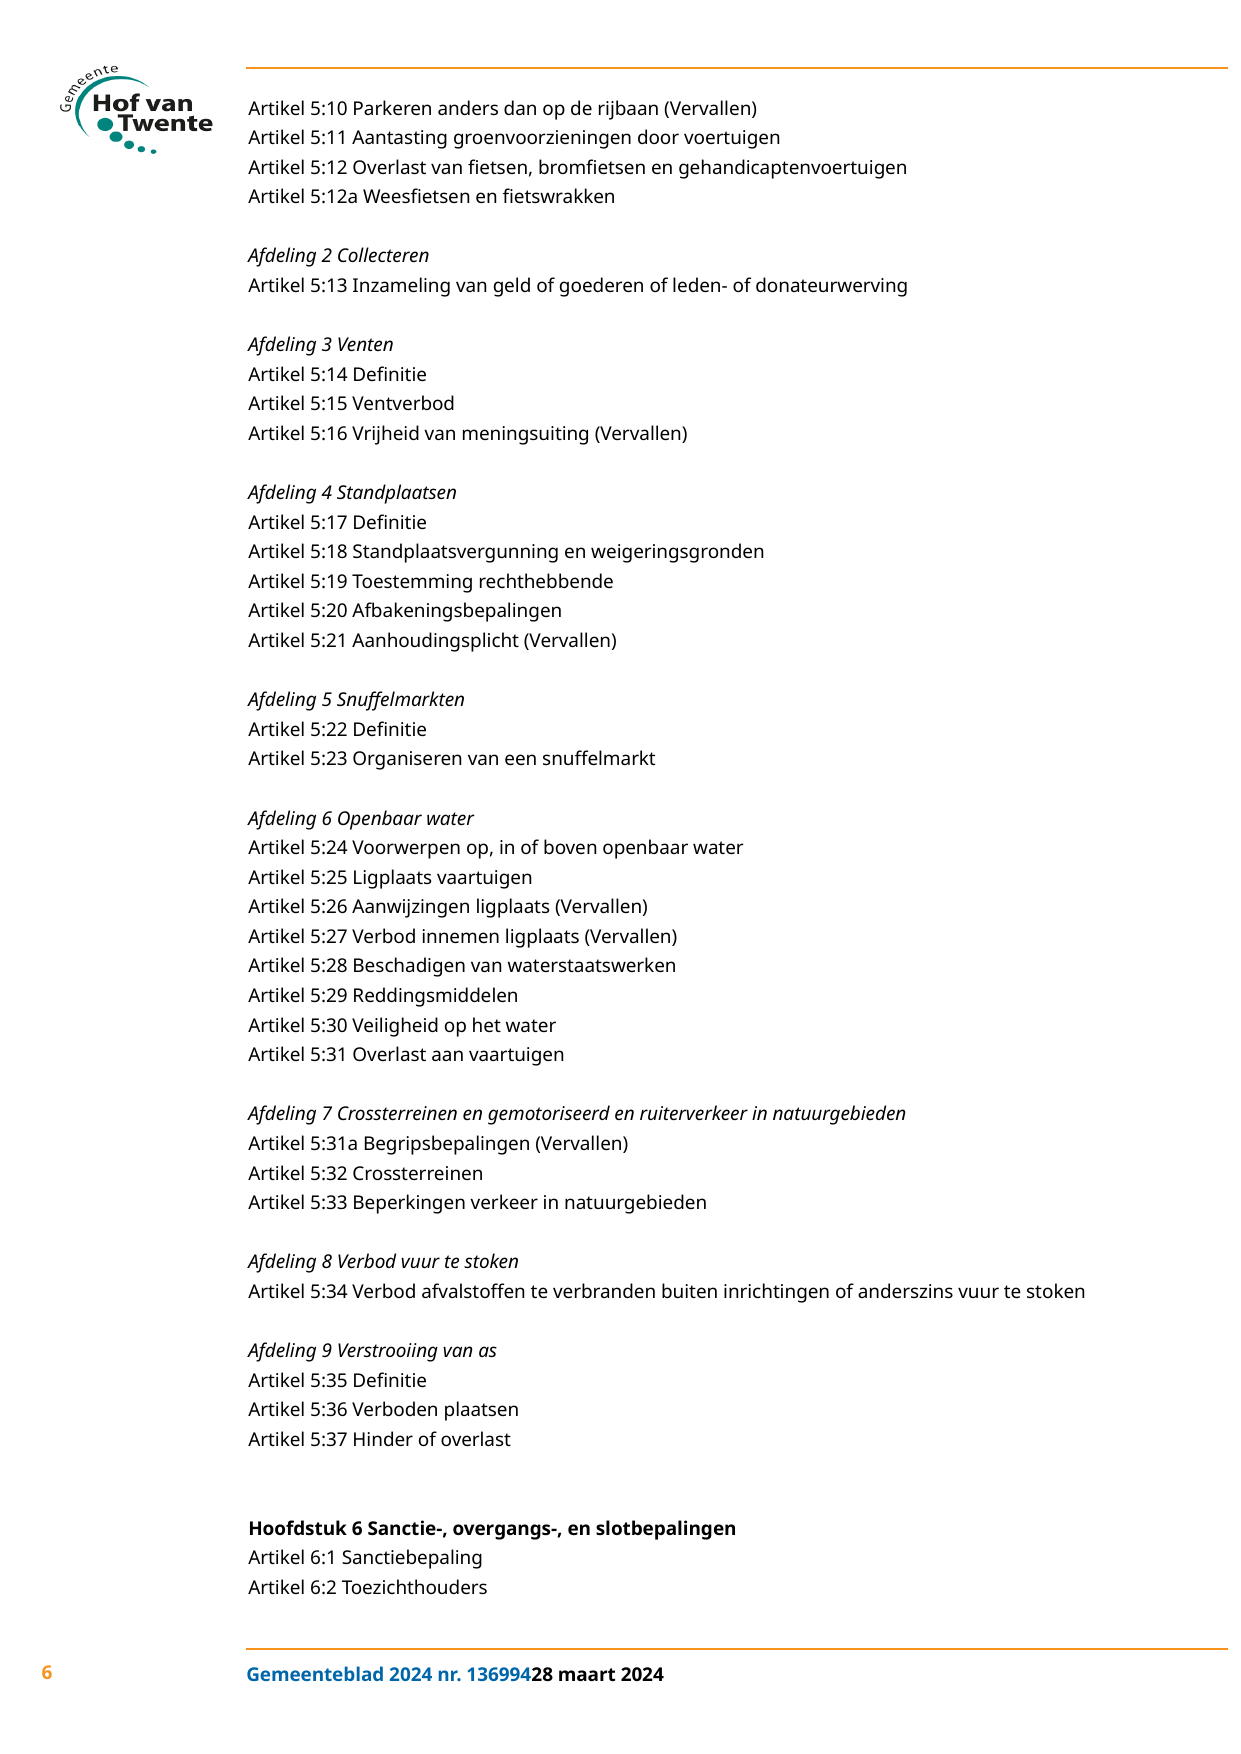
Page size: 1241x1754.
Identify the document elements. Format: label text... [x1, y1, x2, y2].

text Artikel 5:25 Ligplaats vaartuigen [248, 864, 1152, 890]
text Afdeling 5 Snuffelmarkten [248, 686, 1152, 712]
text Afdeling 7 Crossterreinen en gemotoriseerd en ruiterverkeer in natuurgebieden [248, 1101, 1152, 1126]
text Artikel 5:31a Begripsbepalingen (Vervallen) [248, 1130, 1152, 1156]
text Artikel 5:29 Reddingsmiddelen [248, 982, 1152, 1008]
text Artikel 5:33 Beperkingen verkeer in natuurgebieden [248, 1189, 1152, 1215]
text Artikel 5:12a Weesfietsen en fietswrakken [248, 183, 1152, 209]
text Artikel 5:36 Verboden plaatsen [248, 1396, 1152, 1422]
text Artikel 5:10 Parkeren anders dan op de rijbaan (Vervallen) [248, 95, 1152, 121]
text Afdeling 2 Collecteren [248, 243, 1152, 268]
text Artikel 5:17 Definitie [248, 509, 1152, 535]
text Artikel 5:24 Voorwerpen op, in of boven openbaar water [248, 834, 1152, 860]
text Afdeling 8 Verbod vuur te stoken [248, 1248, 1152, 1274]
text Artikel 5:19 Toestemming rechthebbende [248, 568, 1152, 594]
text Artikel 5:27 Verbod innemen ligplaats (Vervallen) [248, 923, 1152, 949]
text Artikel 5:16 Vrijheid van meningsuiting (Vervallen) [248, 420, 1152, 446]
text Afdeling 6 Openbaar water [248, 805, 1152, 831]
text Artikel 5:22 Definitie [248, 716, 1152, 742]
text Artikel 5:31 Overlast aan vaartuigen [248, 1041, 1152, 1067]
text Artikel 5:21 Aanhoudingsplicht (Vervallen) [248, 627, 1152, 653]
text Artikel 6:2 Toezichthouders [248, 1574, 1152, 1600]
text Artikel 5:23 Organiseren van een snuffelmarkt [248, 746, 1152, 771]
text Artikel 5:26 Aanwijzingen ligplaats (Vervallen) [248, 893, 1152, 919]
text Artikel 5:11 Aantasting groenvoorzieningen door voertuigen [248, 124, 1152, 150]
text Afdeling 9 Verstrooiing van as [248, 1337, 1152, 1363]
text Artikel 5:20 Afbakeningsbepalingen [248, 598, 1152, 623]
text Artikel 5:14 Definitie [248, 361, 1152, 387]
text Artikel 5:37 Hinder of overlast [248, 1426, 1152, 1452]
text Artikel 5:28 Beschadigen van waterstaatswerken [248, 953, 1152, 978]
text Artikel 5:34 Verbod afvalstoffen te verbranden buiten inrichtingen of anderszins vuur te stoken [248, 1278, 1152, 1304]
text Artikel 6:1 Sanctiebepaling [248, 1544, 1152, 1570]
text Artikel 5:30 Veiligheid op het water [248, 1012, 1152, 1038]
text Artikel 5:13 Inzameling van geld of goederen of leden- of donateurwerving [248, 272, 1152, 298]
text Artikel 5:18 Standplaatsvergunning en weigeringsgronden [248, 538, 1152, 564]
text Artikel 5:15 Ventverbod [248, 391, 1152, 416]
text Afdeling 3 Venten [248, 331, 1152, 357]
picture [41, 47, 231, 172]
text Artikel 5:12 Overlast van fietsen, bromfietsen en gehandicaptenvoertuigen [248, 154, 1152, 180]
text Artikel 5:32 Crossterreinen [248, 1160, 1152, 1186]
text Afdeling 4 Standplaatsen [248, 479, 1152, 505]
text Hoofdstuk 6 Sanctie-, overgangs-, en slotbepalingen [248, 1515, 1152, 1541]
text Artikel 5:35 Definitie [248, 1367, 1152, 1393]
